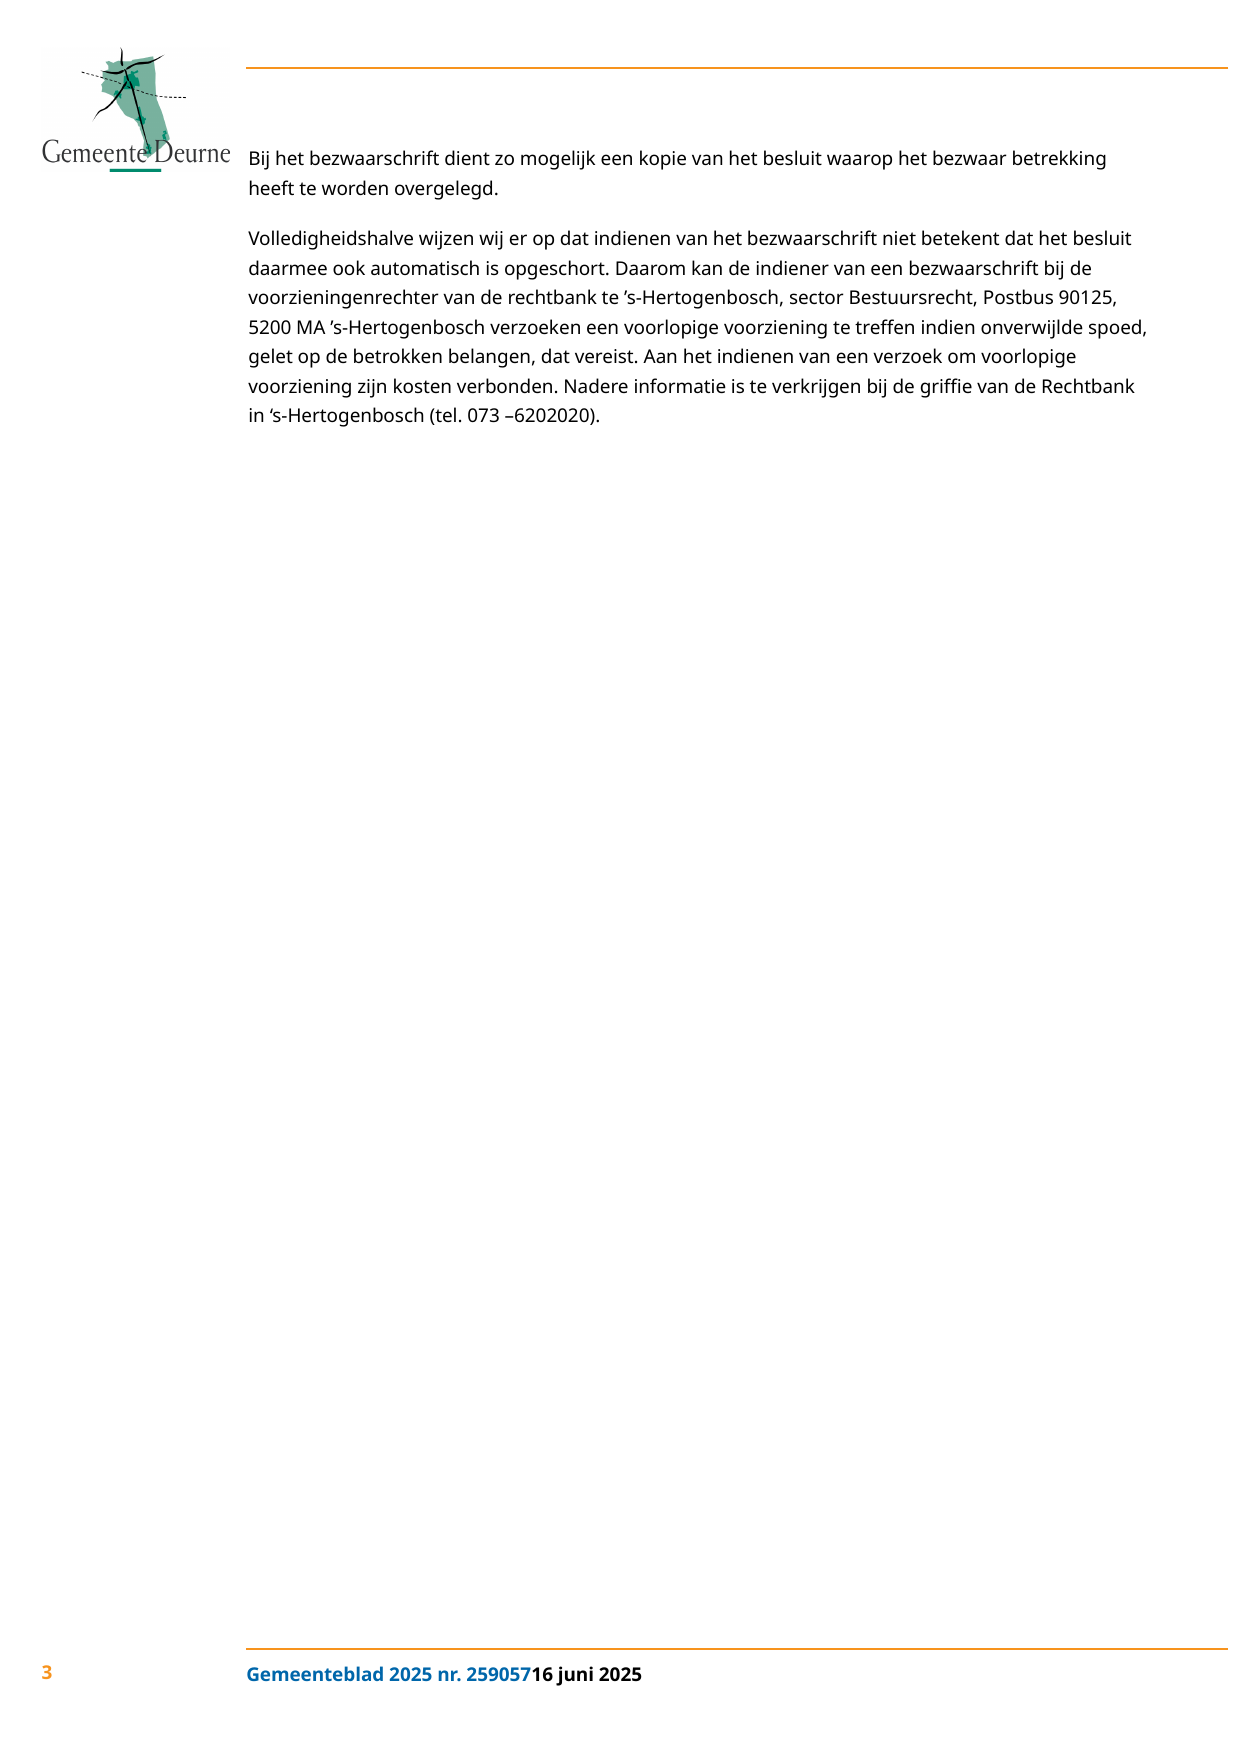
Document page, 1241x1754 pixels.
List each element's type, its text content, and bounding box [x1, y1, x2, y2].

picture [41, 47, 231, 172]
text Volledigheidshalve wijzen wij er op dat indienen van het bezwaarschrift niet betekent dat het besluit daarmee ook automatisch is opgeschort. Daarom kan de indiener van een bezwaarschrift bij de voorzieningenrechter van de rechtbank te ’s-Hertogenbosch, sector Bestuursrecht, Postbus 90125, 5200 MA ’s-Hertogenbosch verzoeken een voorlopige voorziening te treffen indien onverwijlde spoed, gelet op de betrokken belangen, dat vereist. Aan het indienen van een verzoek om voorlopige voorziening zijn kosten verbonden. Nadere informatie is te verkrijgen bij de griffie van de Rechtbank in ‘s-Hertogenbosch (tel. 073 –6202020). [248, 225, 1152, 428]
text Bij het bezwaarschrift dient zo mogelijk een kopie van het besluit waarop het bezwaar betrekking heeft te worden overgelegd. [248, 145, 1152, 201]
